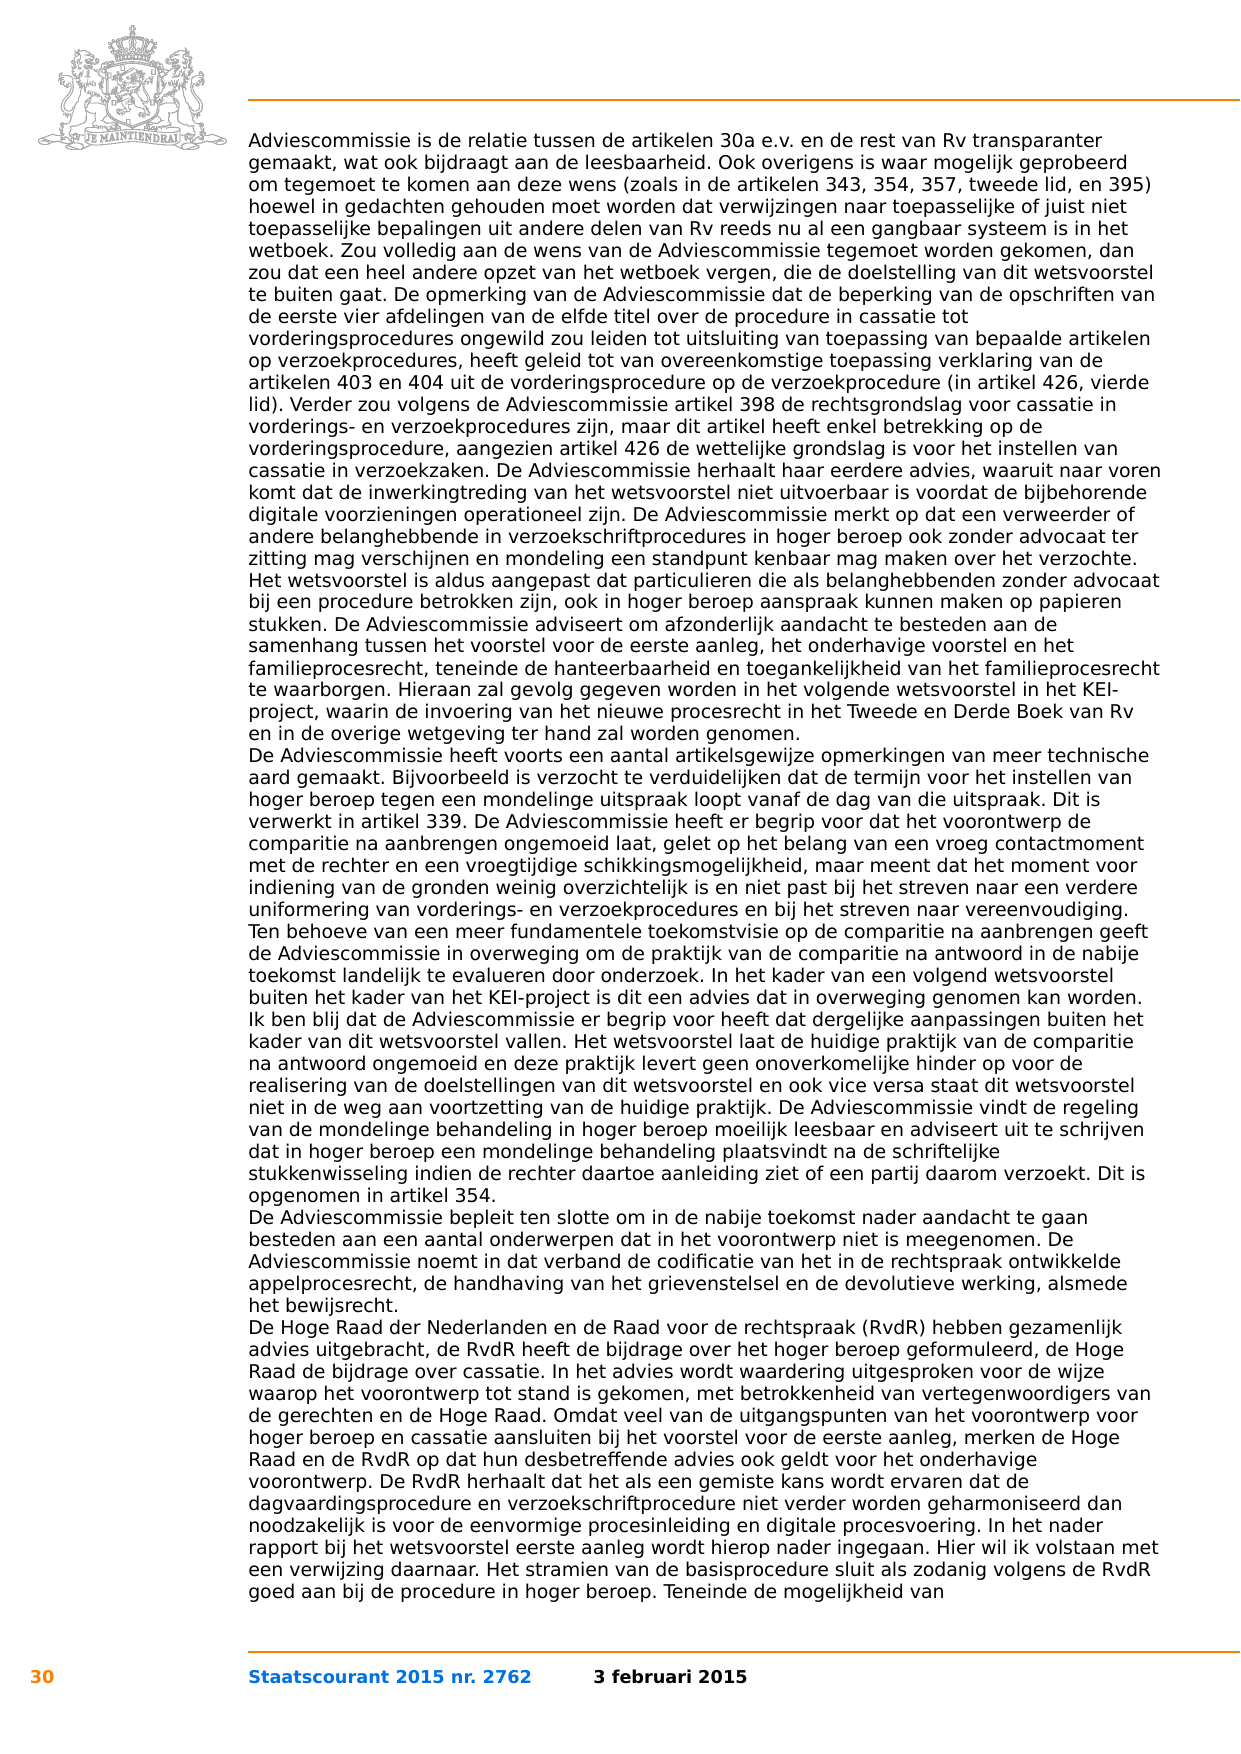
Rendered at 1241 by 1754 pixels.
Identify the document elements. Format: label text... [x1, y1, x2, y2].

text De Hoge Raad der Nederlanden en de Raad voor de rechtspraak (RvdR) hebben gezamenlijk advies uitgebracht, de RvdR heeft de bijdrage over het hoger beroep geformuleerd, de Hoge Raad de bijdrage over cassatie. In het advies wordt waardering uitgesproken voor de wijze waarop het voorontwerp tot stand is gekomen, met betrokkenheid van vertegenwoordigers van de gerechten en de Hoge Raad. Omdat veel van de uitgangspunten van het voorontwerp voor hoger beroep en cassatie aansluiten bij het voorstel voor de eerste aanleg, merken de Hoge Raad en de RvdR op dat hun desbetreffende advies ook geldt voor het onderhavige voorontwerp. De RvdR herhaalt dat het als een gemiste kans wordt ervaren dat de dagvaardingsprocedure en verzoekschriftprocedure niet verder worden geharmoniseerd dan noodzakelijk is voor de eenvormige procesinleiding en digitale procesvoering. In het nader rapport bij het wetsvoorstel eerste aanleg wordt hierop nader ingegaan. Hier wil ik volstaan met een verwijzing daarnaar. Het stramien van de basisprocedure sluit als zodanig volgens de RvdR goed aan bij de procedure in hoger beroep. Teneinde de mogelijkheid van [248, 1317, 1163, 1602]
text De Adviescommissie bepleit ten slotte om in de nabije toekomst nader aandacht te gaan besteden aan een aantal onderwerpen dat in het voorontwerp niet is meegenomen. De Adviescommissie noemt in dat verband de codificatie van het in de rechtspraak ontwikkelde appelprocesrecht, de handhaving van het grievenstelsel en de devolutieve werking, alsmede het bewijsrecht. [248, 1207, 1163, 1317]
text De Adviescommissie heeft voorts een aantal artikelsgewijze opmerkingen van meer technische aard gemaakt. Bijvoorbeeld is verzocht te verduidelijken dat de termijn voor het instellen van hoger beroep tegen een mondelinge uitspraak loopt vanaf de dag van die uitspraak. Dit is verwerkt in artikel 339. De Adviescommissie heeft er begrip voor dat het voorontwerp de comparitie na aanbrengen ongemoeid laat, gelet op het belang van een vroeg contactmoment met de rechter en een vroegtijdige schikkingsmogelijkheid, maar meent dat het moment voor indiening van de gronden weinig overzichtelijk is en niet past bij het streven naar een verdere uniformering van vorderings- en verzoekprocedures en bij het streven naar vereenvoudiging. Ten behoeve van een meer fundamentele toekomstvisie op de comparitie na aanbrengen geeft de Adviescommissie in overweging om de praktijk van de comparitie na antwoord in de nabije toekomst landelijk te evalueren door onderzoek. In het kader van een volgend wetsvoorstel buiten het kader van het KEI-project is dit een advies dat in overweging genomen kan worden. Ik ben blij dat de Adviescommissie er begrip voor heeft dat dergelijke aanpassingen buiten het kader van dit wetsvoorstel vallen. Het wetsvoorstel laat de huidige praktijk van de comparitie na antwoord ongemoeid en deze praktijk levert geen onoverkomelijke hinder op voor de realisering van de doelstellingen van dit wetsvoorstel en ook vice versa staat dit wetsvoorstel niet in de weg aan voortzetting van de huidige praktijk. De Adviescommissie vindt de regeling van de mondelinge behandeling in hoger beroep moeilijk leesbaar en adviseert uit te schrijven dat in hoger beroep een mondelinge behandeling plaatsvindt na de schriftelijke stukkenwisseling indien de rechter daartoe aanleiding ziet of een partij daarom verzoekt. Dit is opgenomen in artikel 354. [248, 745, 1163, 1207]
text Adviescommissie is de relatie tussen de artikelen 30a e.v. en de rest van Rv transparanter gemaakt, wat ook bijdraagt aan de leesbaarheid. Ook overigens is waar mogelijk geprobeerd om tegemoet te komen aan deze wens (zoals in de artikelen 343, 354, 357, tweede lid, en 395) hoewel in gedachten gehouden moet worden dat verwijzingen naar toepasselijke of juist niet toepasselijke bepalingen uit andere delen van Rv reeds nu al een gangbaar systeem is in het wetboek. Zou volledig aan de wens van de Adviescommissie tegemoet worden gekomen, dan zou dat een heel andere opzet van het wetboek vergen, die de doelstelling van dit wetsvoorstel te buiten gaat. De opmerking van de Adviescommissie dat de beperking van de opschriften van de eerste vier afdelingen van de elfde titel over de procedure in cassatie tot vorderingsprocedures ongewild zou leiden tot uitsluiting van toepassing van bepaalde artikelen op verzoekprocedures, heeft geleid tot van overeenkomstige toepassing verklaring van de artikelen 403 en 404 uit de vorderingsprocedure op de verzoekprocedure (in artikel 426, vierde lid). Verder zou volgens de Adviescommissie artikel 398 de rechtsgrondslag voor cassatie in vorderings- en verzoekprocedures zijn, maar dit artikel heeft enkel betrekking op de vorderingsprocedure, aangezien artikel 426 de wettelijke grondslag is voor het instellen van cassatie in verzoekzaken. De Adviescommissie herhaalt haar eerdere advies, waaruit naar voren komt dat de inwerkingtreding van het wetsvoorstel niet uitvoerbaar is voordat de bijbehorende digitale voorzieningen operationeel zijn. De Adviescommissie merkt op dat een verweerder of andere belanghebbende in verzoekschriftprocedures in hoger beroep ook zonder advocaat ter zitting mag verschijnen en mondeling een standpunt kenbaar mag maken over het verzochte. Het wetsvoorstel is aldus aangepast dat particulieren die als belanghebbenden zonder advocaat bij een procedure betrokken zijn, ook in hoger beroep aanspraak kunnen maken op papieren stukken. De Adviescommissie adviseert om afzonderlijk aandacht te besteden aan de samenhang tussen het voorstel voor de eerste aanleg, het onderhavige voorstel en het familieprocesrecht, teneinde de hanteerbaarheid en toegankelijkheid van het familieprocesrecht te waarborgen. Hieraan zal gevolg gegeven worden in het volgende wetsvoorstel in het KEI-project, waarin de invoering van het nieuwe procesrecht in het Tweede en Derde Boek van Rv en in de overige wetgeving ter hand zal worden genomen. [248, 130, 1163, 745]
picture [38, 25, 227, 150]
